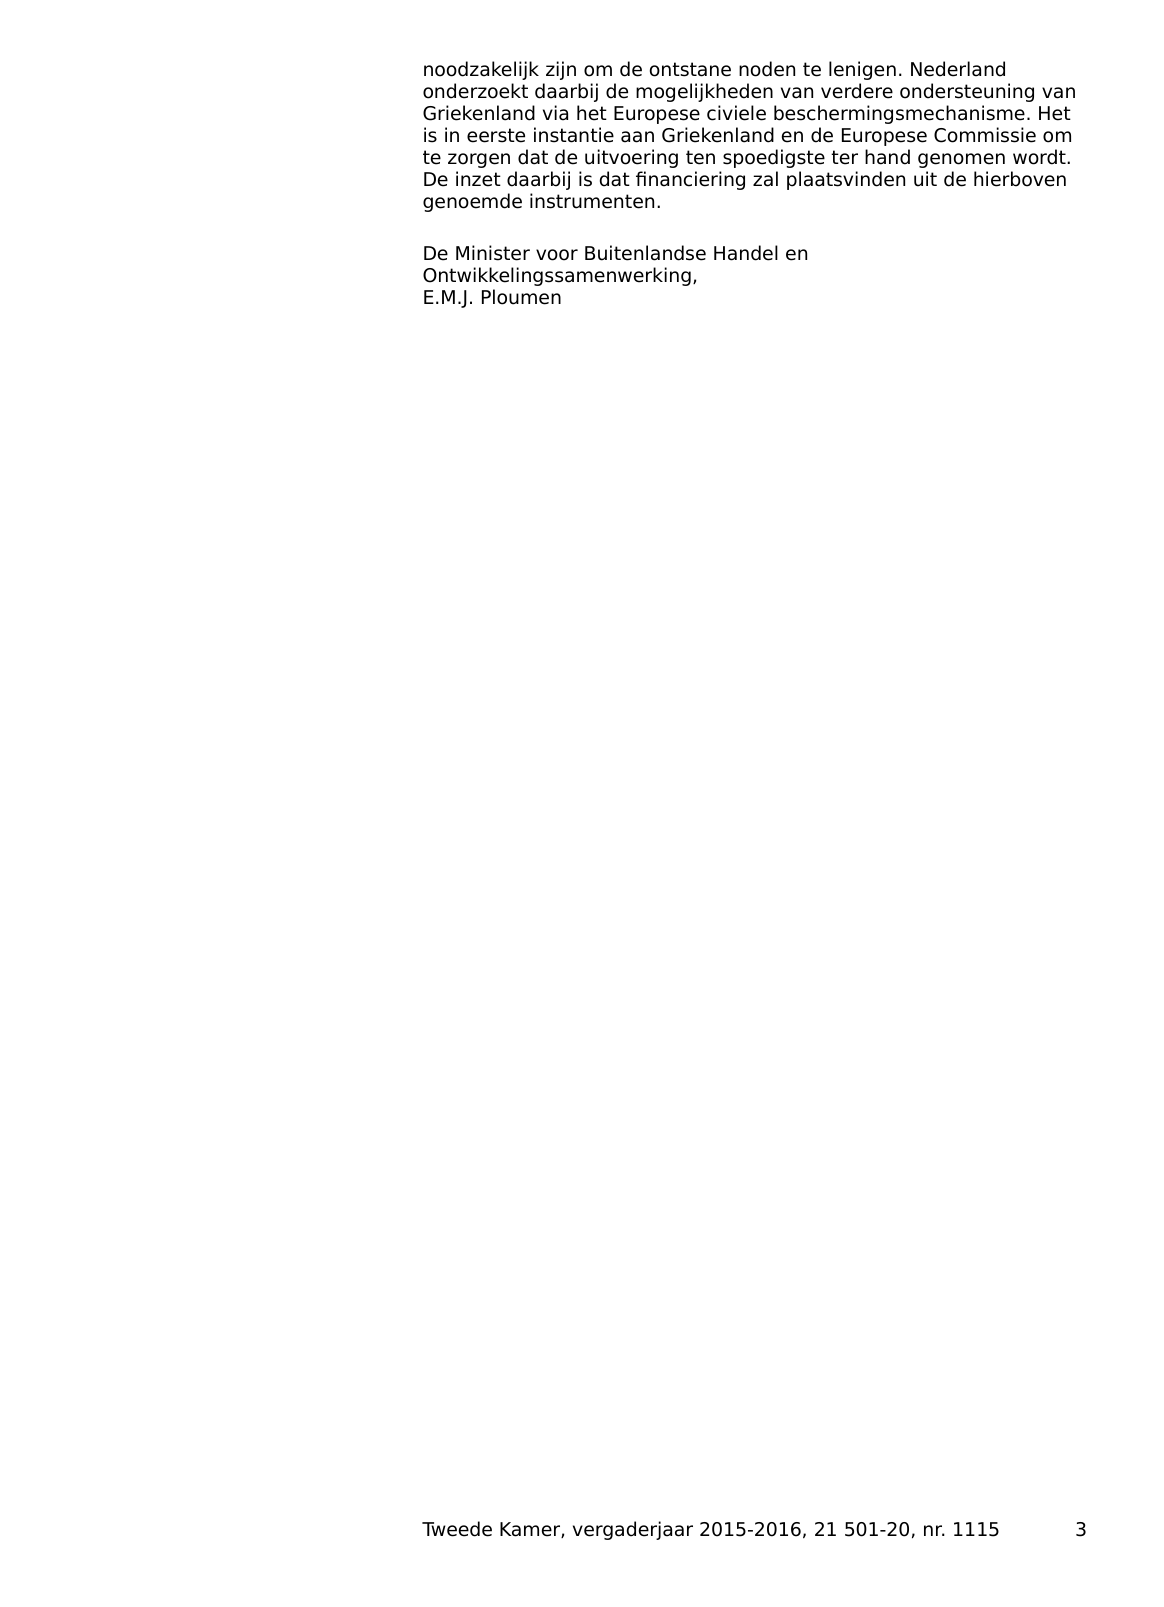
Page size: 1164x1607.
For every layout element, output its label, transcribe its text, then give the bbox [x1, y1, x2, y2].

text De Minister voor Buitenlandse Handel en Ontwikkelingssamenwerking, E.M.J. Ploumen [422, 243, 1087, 309]
text noodzakelijk zijn om de ontstane noden te lenigen. Nederland onderzoekt daarbij de mogelijkheden van verdere ondersteuning van Griekenland via het Europese civiele beschermingsmechanisme. Het is in eerste instantie aan Griekenland en de Europese Commissie om te zorgen dat de uitvoering ten spoedigste ter hand genomen wordt. De inzet daarbij is dat financiering zal plaatsvinden uit de hierboven genoemde instrumenten. [422, 59, 1087, 213]
